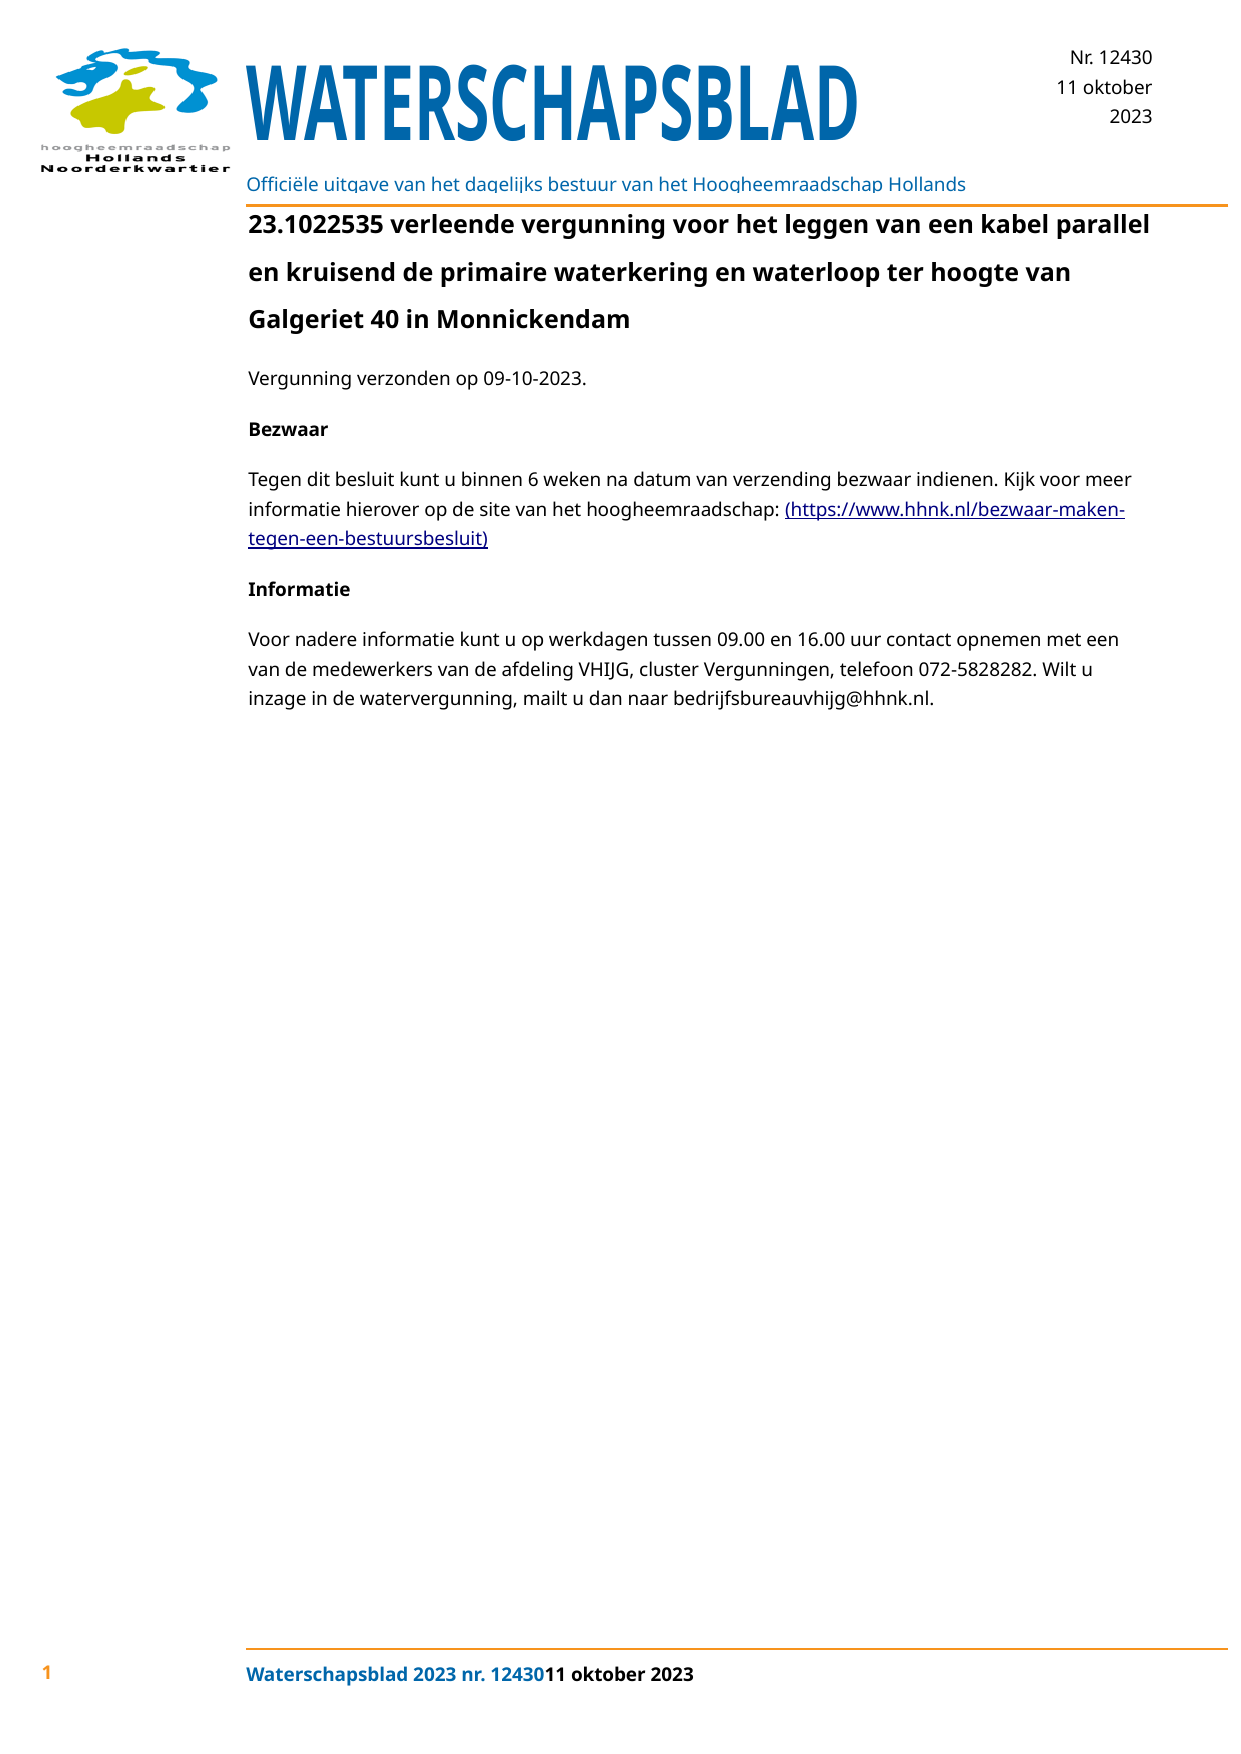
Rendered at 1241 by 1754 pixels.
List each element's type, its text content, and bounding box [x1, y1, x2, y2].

text Vergunning verzonden op 09-10-2023. [248, 366, 1152, 391]
picture [41, 47, 231, 172]
text Bezwaar [248, 416, 1152, 442]
text Tegen dit besluit kunt u binnen 6 weken na datum van verzending bezwaar indienen. Kijk voor meer informatie hierover op de site van het hoogheemraadschap: (https://www.hhnk.nl/bezwaar-maken-tegen-een-bestuursbesluit) [248, 466, 1152, 551]
text Informatie [248, 576, 1152, 602]
text Voor nadere informatie kunt u op werkdagen tussen 09.00 en 16.00 uur contact opnemen met een van de medewerkers van de afdeling VHIJG, cluster Vergunningen, telefoon 072-5828282. Wilt u inzage in de watervergunning, mailt u dan naar bedrijfsbureauvhijg@hhnk.nl. [248, 626, 1152, 711]
text 23.1022535 verleende vergunning voor het leggen van een kabel parallel en kruisend de primaire waterkering en waterloop ter hoogte van Galgeriet 40 in Monnickendam [248, 207, 1152, 336]
